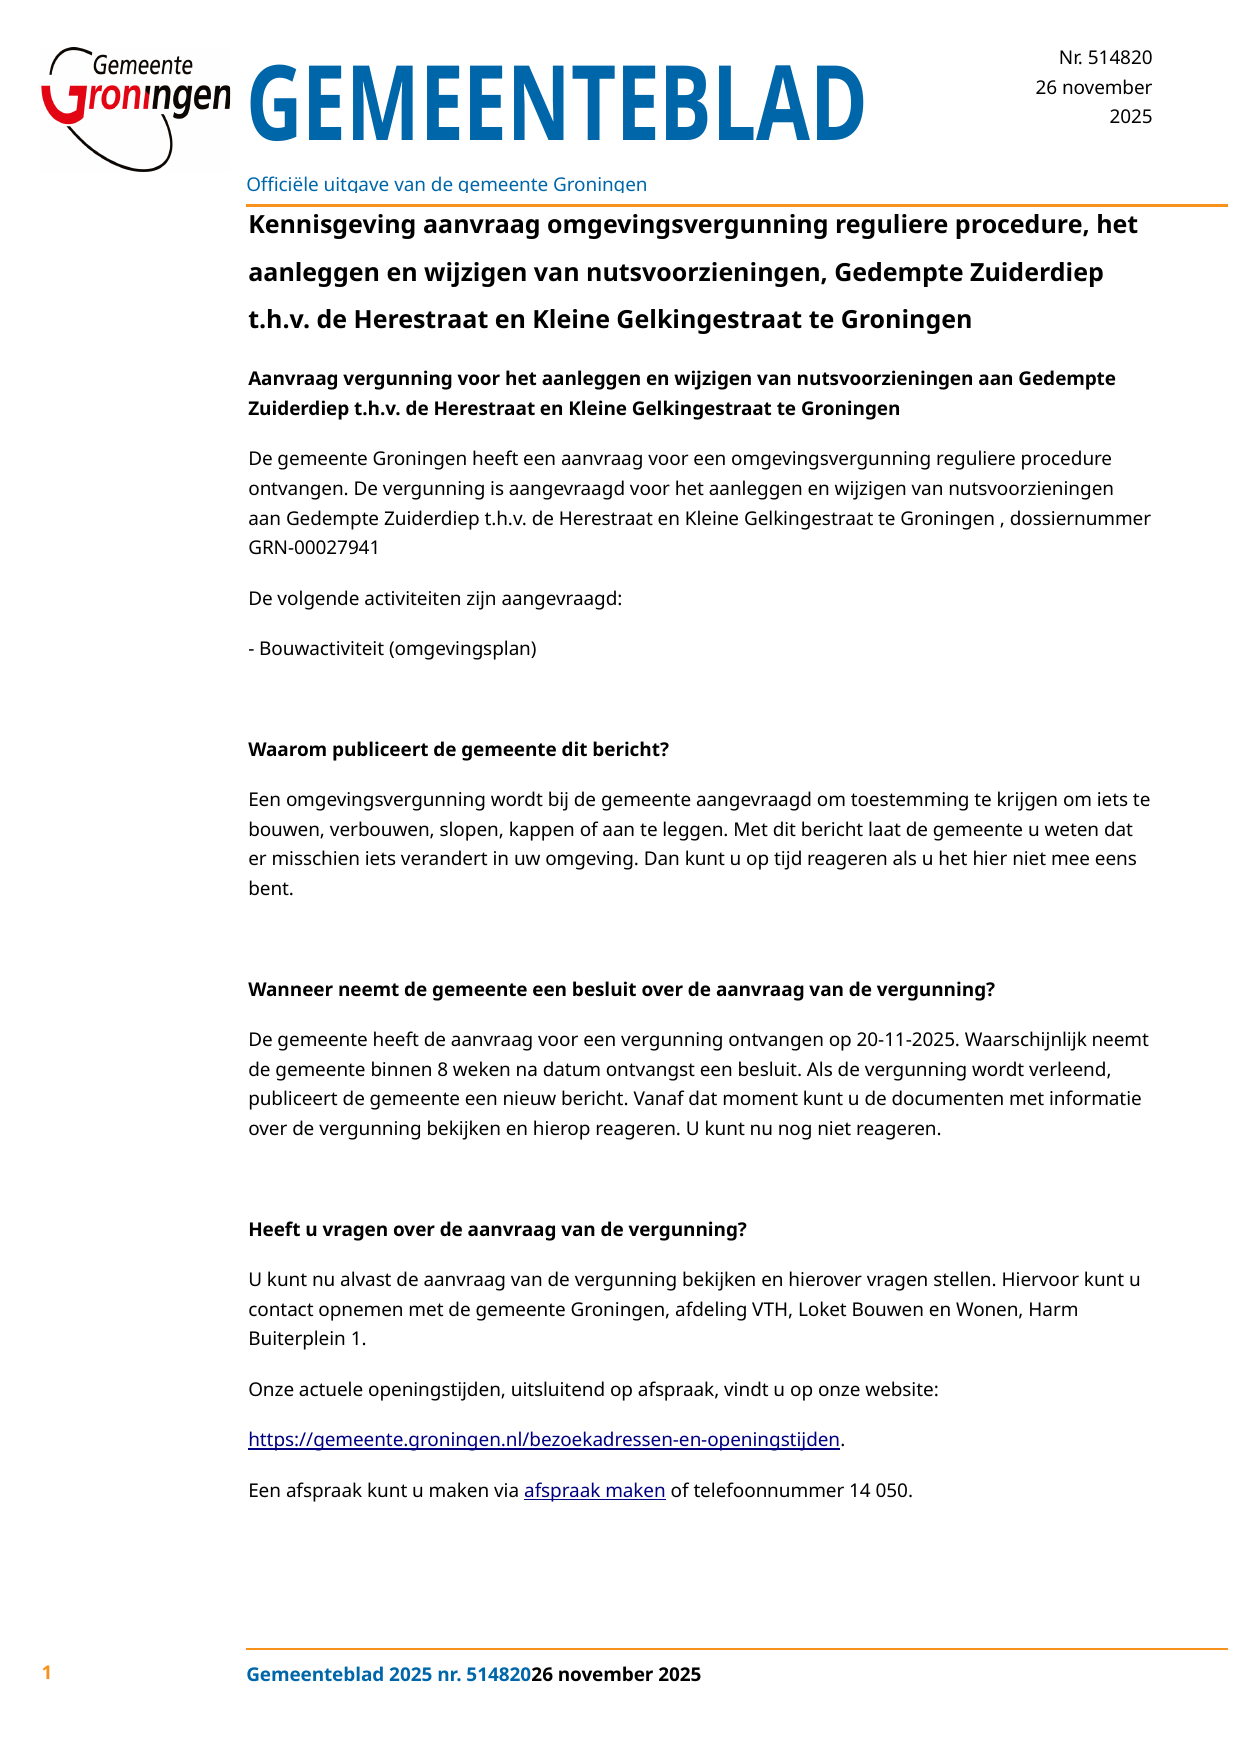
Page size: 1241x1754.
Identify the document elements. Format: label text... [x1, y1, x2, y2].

text Heeft u vragen over de aanvraag van de vergunning? [248, 1216, 1152, 1242]
text Een omgevingsvergunning wordt bij de gemeente aangevraagd om toestemming te krijgen om iets te bouwen, verbouwen, slopen, kappen of aan te leggen. Met dit bericht laat de gemeente u weten dat er misschien iets verandert in uw omgeving. Dan kunt u op tijd reageren als u het hier niet mee eens bent. [248, 786, 1152, 901]
text https://gemeente.groningen.nl/bezoekadressen-en-openingstijden. [248, 1426, 1152, 1452]
text De volgende activiteiten zijn aangevraagd: [248, 585, 1152, 610]
text Onze actuele openingstijden, uitsluitend op afspraak, vindt u op onze website: [248, 1376, 1152, 1402]
picture [41, 47, 231, 172]
text Wanneer neemt de gemeente een besluit over de aanvraag van de vergunning? [248, 976, 1152, 1002]
text Waarom publiceert de gemeente dit bericht? [248, 736, 1152, 762]
text Kennisgeving aanvraag omgevingsvergunning reguliere procedure, het aanleggen en wijzigen van nutsvoorzieningen, Gedempte Zuiderdiep t.h.v. de Herestraat en Kleine Gelkingestraat te Groningen [248, 207, 1152, 336]
text Aanvraag vergunning voor het aanleggen en wijzigen van nutsvoorzieningen aan Gedempte Zuiderdiep t.h.v. de Herestraat en Kleine Gelkingestraat te Groningen [248, 366, 1152, 421]
text Een afspraak kunt u maken via afspraak maken of telefoonnummer 14 050. [248, 1477, 1152, 1502]
text De gemeente Groningen heeft een aanvraag voor een omgevingsvergunning reguliere procedure ontvangen. De vergunning is aangevraagd voor het aanleggen en wijzigen van nutsvoorzieningen aan Gedempte Zuiderdiep t.h.v. de Herestraat en Kleine Gelkingestraat te Groningen , dossiernummer GRN-00027941 [248, 446, 1152, 560]
text - Bouwactiviteit (omgevingsplan) [248, 635, 1152, 661]
text U kunt nu alvast de aanvraag van de vergunning bekijken en hierover vragen stellen. Hiervoor kunt u contact opnemen met de gemeente Groningen, afdeling VTH, Loket Bouwen en Wonen, Harm Buiterplein 1. [248, 1266, 1152, 1351]
text De gemeente heeft de aanvraag voor een vergunning ontvangen op 20-11-2025. Waarschijnlijk neemt de gemeente binnen 8 weken na datum ontvangst een besluit. Als de vergunning wordt verleend, publiceert de gemeente een nieuw bericht. Vanaf dat moment kunt u de documenten met informatie over de vergunning bekijken en hierop reageren. U kunt nu nog niet reageren. [248, 1026, 1152, 1141]
